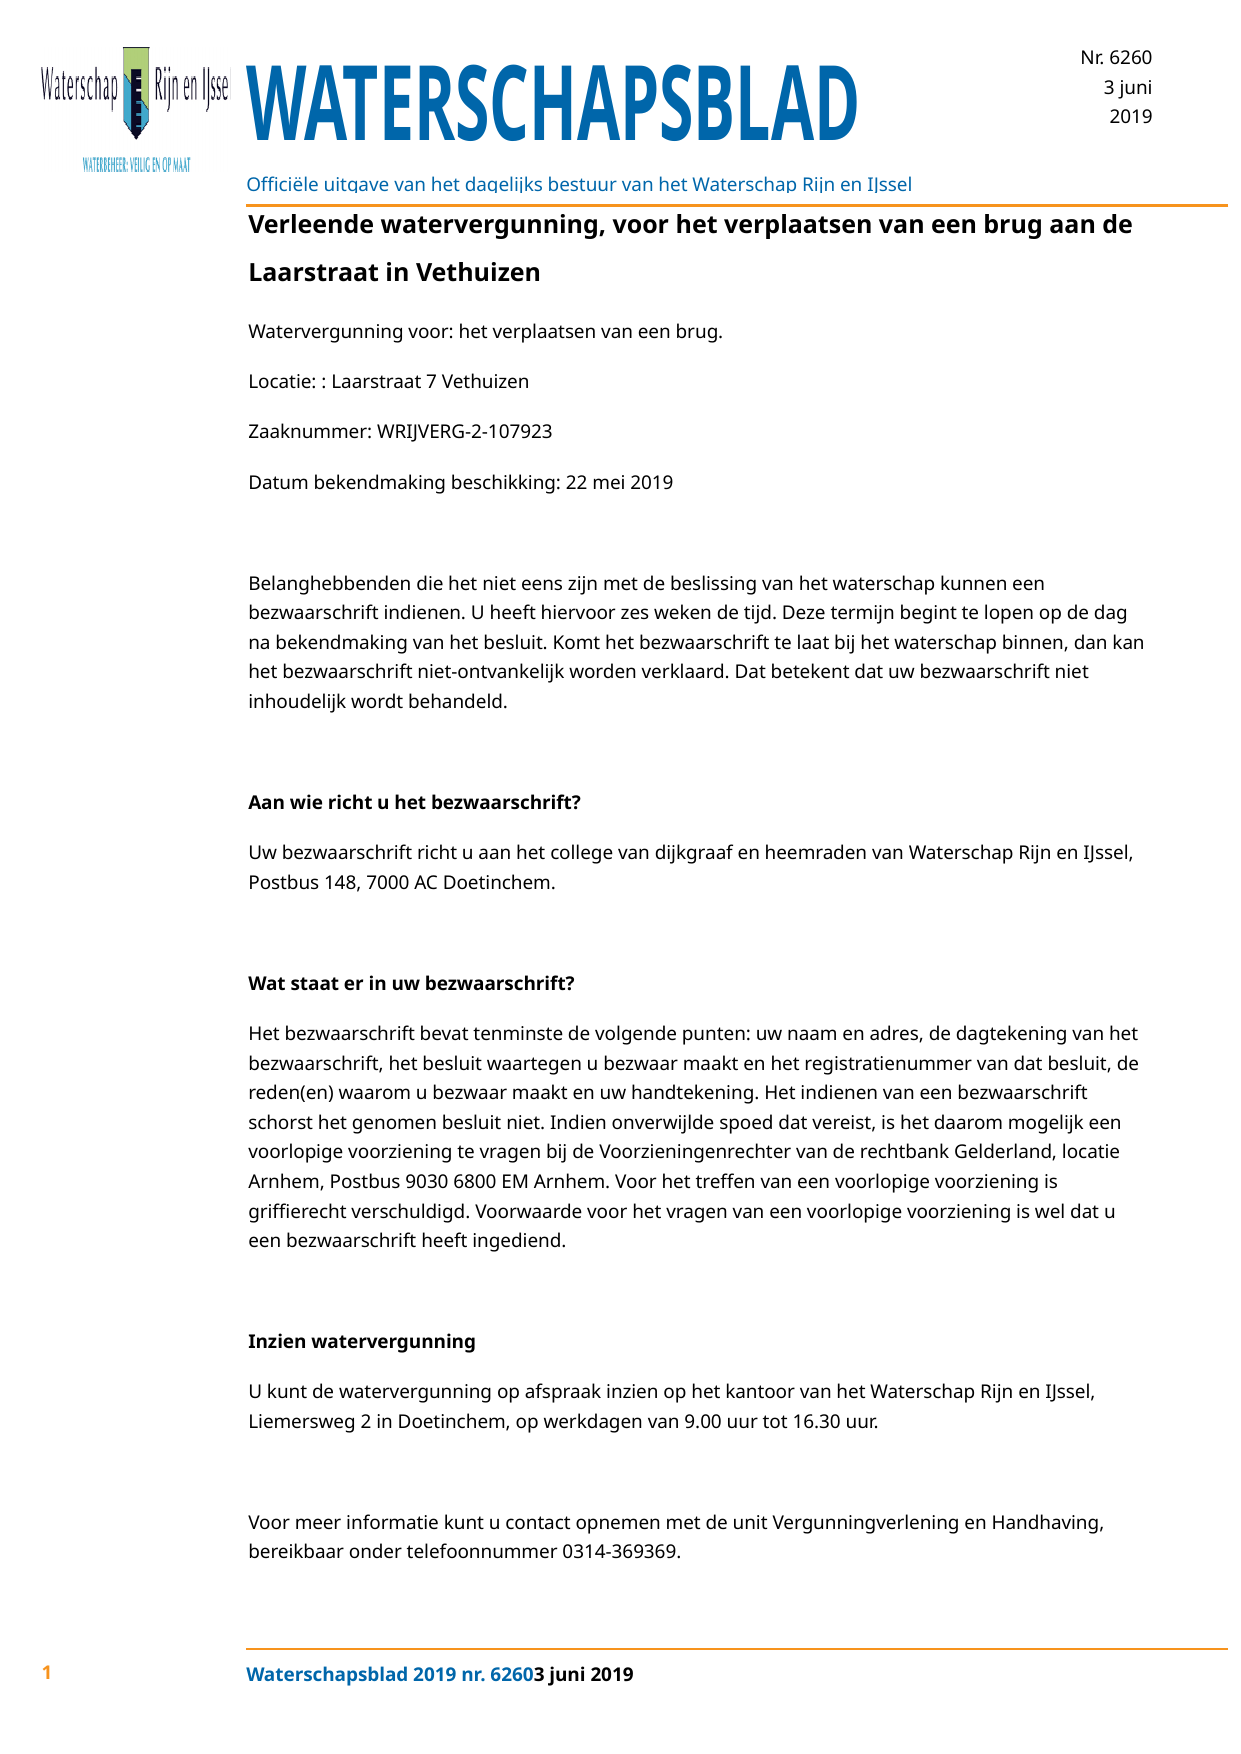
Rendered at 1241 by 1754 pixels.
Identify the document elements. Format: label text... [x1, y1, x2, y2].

text Zaaknummer: WRIJVERG-2-107923 [248, 419, 1152, 444]
text Het bezwaarschrift bevat tenminste de volgende punten: uw naam en adres, de dagtekening van het bezwaarschrift, het besluit waartegen u bezwaar maakt en het registratienummer van dat besluit, de reden(en) waarom u bezwaar maakt en uw handtekening. Het indienen van een bezwaarschrift schorst het genomen besluit niet. Indien onverwijlde spoed dat vereist, is het daarom mogelijk een voorlopige voorziening te vragen bij de Voorzieningenrechter van de rechtbank Gelderland, locatie Arnhem, Postbus 9030 6800 EM Arnhem. Voor het treffen van een voorlopige voorziening is griffierecht verschuldigd. Voorwaarde voor het vragen van een voorlopige voorziening is wel dat u een bezwaarschrift heeft ingediend. [248, 1020, 1152, 1253]
text Belanghebbenden die het niet eens zijn met de beslissing van het waterschap kunnen een bezwaarschrift indienen. U heeft hiervoor zes weken de tijd. Deze termijn begint te lopen op de dag na bekendmaking van het besluit. Komt het bezwaarschrift te laat bij het waterschap binnen, dan kan het bezwaarschrift niet-ontvankelijk worden verklaard. Dat betekent dat uw bezwaarschrift niet inhoudelijk wordt behandeld. [248, 570, 1152, 714]
text Watervergunning voor: het verplaatsen van een brug. [248, 318, 1152, 344]
text Wat staat er in uw bezwaarschrift? [248, 970, 1152, 996]
text U kunt de watervergunning op afspraak inzien op het kantoor van het Waterschap Rijn en IJssel, Liemersweg 2 in Doetinchem, op werkdagen van 9.00 uur tot 16.30 uur. [248, 1379, 1152, 1434]
picture [41, 47, 231, 172]
text Aan wie richt u het bezwaarschrift? [248, 789, 1152, 815]
text Verleende watervergunning, voor het verplaatsen van een brug aan de Laarstraat in Vethuizen [248, 207, 1152, 288]
text Voor meer informatie kunt u contact opnemen met de unit Vergunningverlening en Handhaving, bereikbaar onder telefoonnummer 0314-369369. [248, 1509, 1152, 1564]
text Uw bezwaarschrift richt u aan het college van dijkgraaf en heemraden van Waterschap Rijn en IJssel, Postbus 148, 7000 AC Doetinchem. [248, 839, 1152, 895]
text Locatie: : Laarstraat 7 Vethuizen [248, 368, 1152, 394]
text Inzien watervergunning [248, 1328, 1152, 1354]
text Datum bekendmaking beschikking: 22 mei 2019 [248, 469, 1152, 495]
